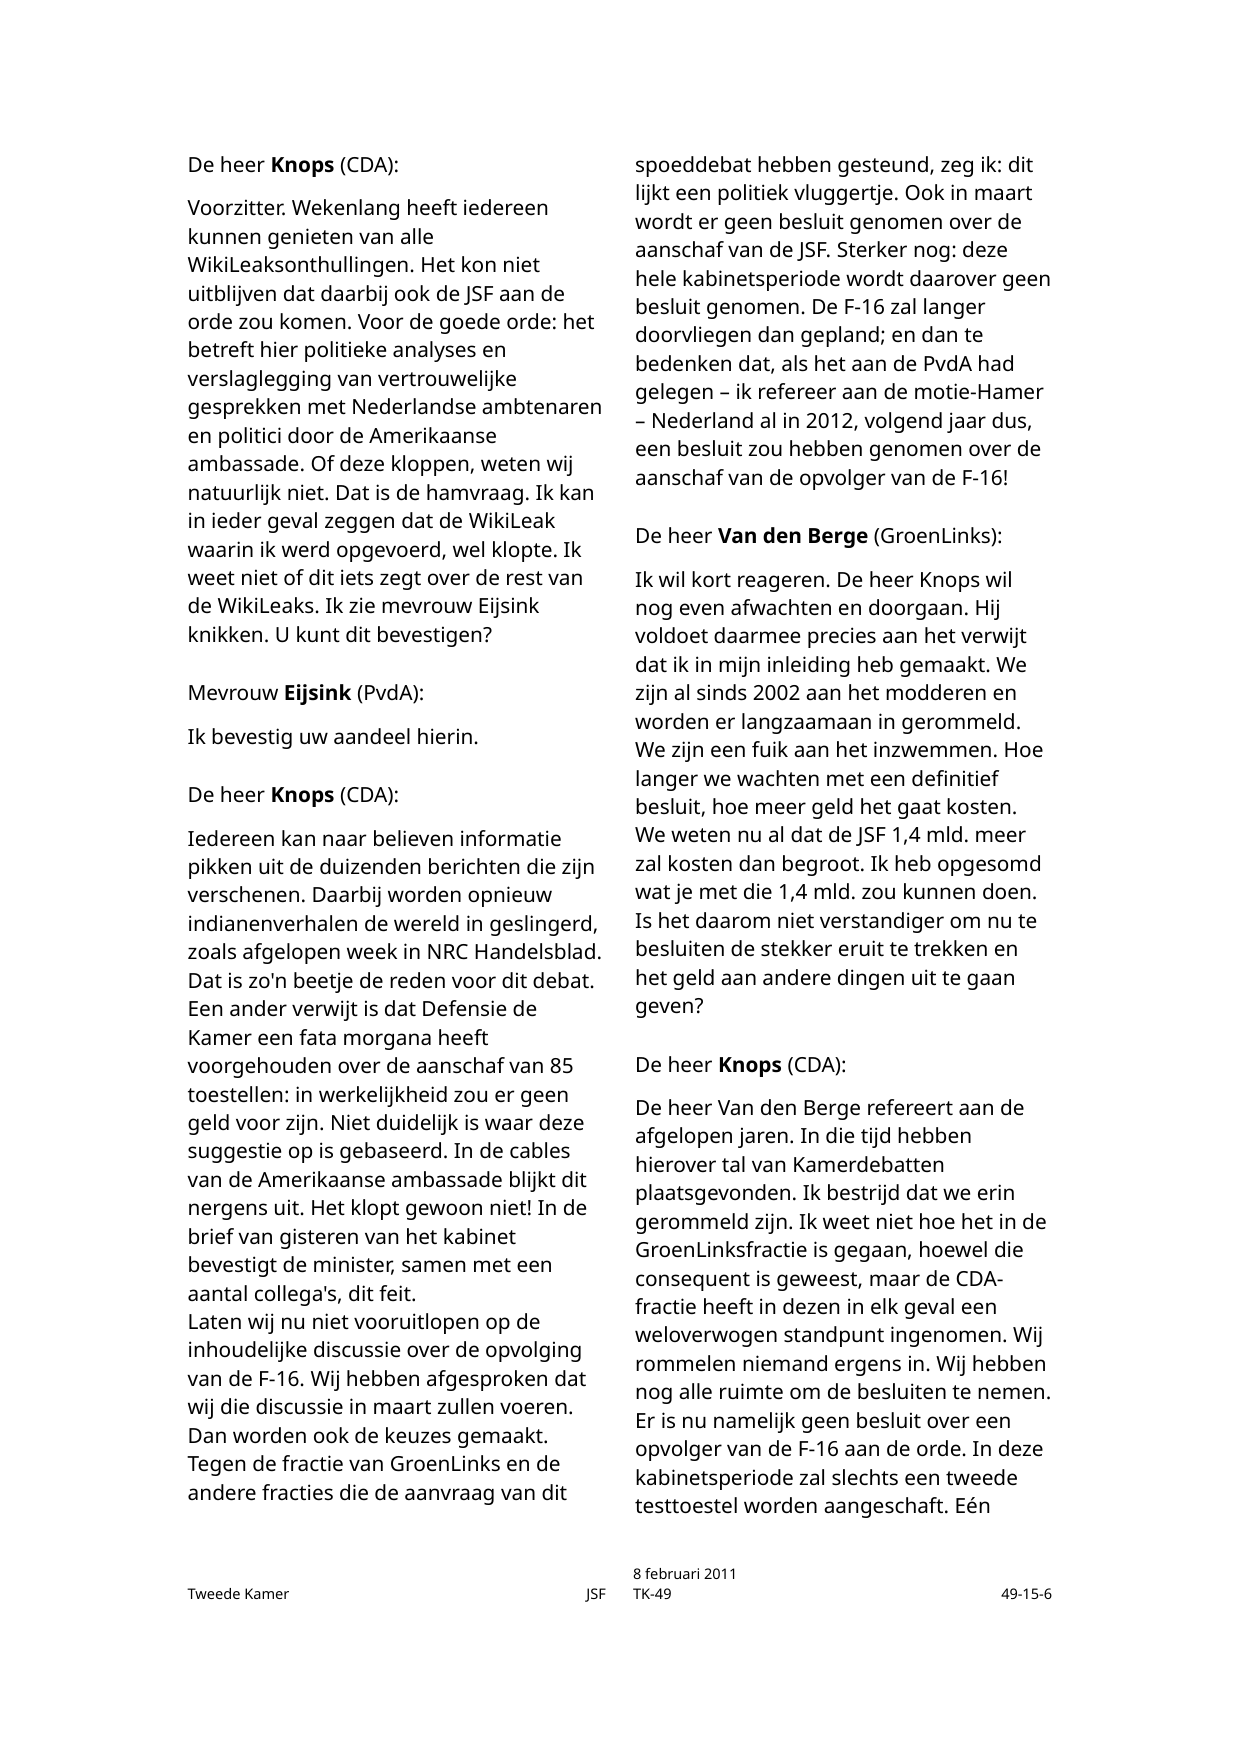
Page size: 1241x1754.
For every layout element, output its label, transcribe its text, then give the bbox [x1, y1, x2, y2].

text Er is nu namelijk geen besluit over een opvolger van de F-16 aan de orde. In deze kabinetsperiode zal slechts een tweede testtoestel worden aangeschaft. Eén [635, 1406, 1053, 1520]
text Iedereen kan naar believen informatie pikken uit de duizenden berichten die zijn verschenen. Daarbij worden opnieuw indianenverhalen de wereld in geslingerd, zoals afgelopen week in NRC Handelsblad. Dat is zo'n beetje de reden voor dit debat. [187, 824, 605, 994]
text De heer Van den Berge refereert aan de afgelopen jaren. In die tijd hebben hierover tal van Kamerdebatten plaatsgevonden. Ik bestrijd dat we erin gerommeld zijn. Ik weet niet hoe het in de GroenLinksfractie is gegaan, hoewel die consequent is geweest, maar de CDA-fractie heeft in dezen in elk geval een weloverwogen standpunt ingenomen. Wij rommelen niemand ergens in. Wij hebben nog alle ruimte om de besluiten te nemen. [635, 1093, 1053, 1406]
text Mevrouw Eijsink (PvdA): [187, 678, 605, 707]
text Ik wil kort reageren. De heer Knops wil nog even afwachten en doorgaan. Hij voldoet daarmee precies aan het verwijt dat ik in mijn inleiding heb gemaakt. We zijn al sinds 2002 aan het modderen en worden er langzaamaan in gerommeld. We zijn een fuik aan het inzwemmen. Hoe langer we wachten met een definitief besluit, hoe meer geld het gaat kosten. We weten nu al dat de JSF 1,4 mld. meer zal kosten dan begroot. Ik heb opgesomd wat je met die 1,4 mld. zou kunnen doen. Is het daarom niet verstandiger om nu te besluiten de stekker eruit te trekken en het geld aan andere dingen uit te gaan geven? [635, 565, 1053, 1020]
text De heer Knops (CDA): [187, 150, 605, 178]
text Laten wij nu niet vooruitlopen op de inhoudelijke discussie over de opvolging van de F-16. Wij hebben afgesproken dat wij die discussie in maart zullen voeren. Dan worden ook de keuzes gemaakt. Tegen de fractie van GroenLinks en de andere fracties die de aanvraag van dit [187, 1307, 605, 1506]
text De heer Knops (CDA): [187, 780, 605, 809]
text Ik bevestig uw aandeel hierin. [187, 722, 605, 750]
text Een ander verwijt is dat Defensie de Kamer een fata morgana heeft voorgehouden over de aanschaf van 85 toestellen: in werkelijkheid zou er geen geld voor zijn. Niet duidelijk is waar deze suggestie op is gebaseerd. In de cables van de Amerikaanse ambassade blijkt dit nergens uit. Het klopt gewoon niet! In de brief van gisteren van het kabinet bevestigt de minister, samen met een aantal collega's, dit feit. [187, 994, 605, 1307]
text spoeddebat hebben gesteund, zeg ik: dit lijkt een politiek vluggertje. Ook in maart wordt er geen besluit genomen over de aanschaf van de JSF. Sterker nog: deze hele kabinetsperiode wordt daarover geen besluit genomen. De F-16 zal langer doorvliegen dan gepland; en dan te bedenken dat, als het aan de PvdA had gelegen – ik refereer aan de motie-Hamer – Nederland al in 2012, volgend jaar dus, een besluit zou hebben genomen over de aanschaf van de opvolger van de F-16! [635, 150, 1053, 491]
text De heer Van den Berge (GroenLinks): [635, 521, 1053, 550]
text Voorzitter. Wekenlang heeft iedereen kunnen genieten van alle WikiLeaksonthullingen. Het kon niet uitblijven dat daarbij ook de JSF aan de orde zou komen. Voor de goede orde: het betreft hier politieke analyses en verslaglegging van vertrouwelijke gesprekken met Nederlandse ambtenaren en politici door de Amerikaanse ambassade. Of deze kloppen, weten wij natuurlijk niet. Dat is de hamvraag. Ik kan in ieder geval zeggen dat de WikiLeak waarin ik werd opgevoerd, wel klopte. Ik weet niet of dit iets zegt over de rest van de WikiLeaks. Ik zie mevrouw Eijsink knikken. U kunt dit bevestigen? [187, 193, 605, 648]
text De heer Knops (CDA): [635, 1050, 1053, 1078]
